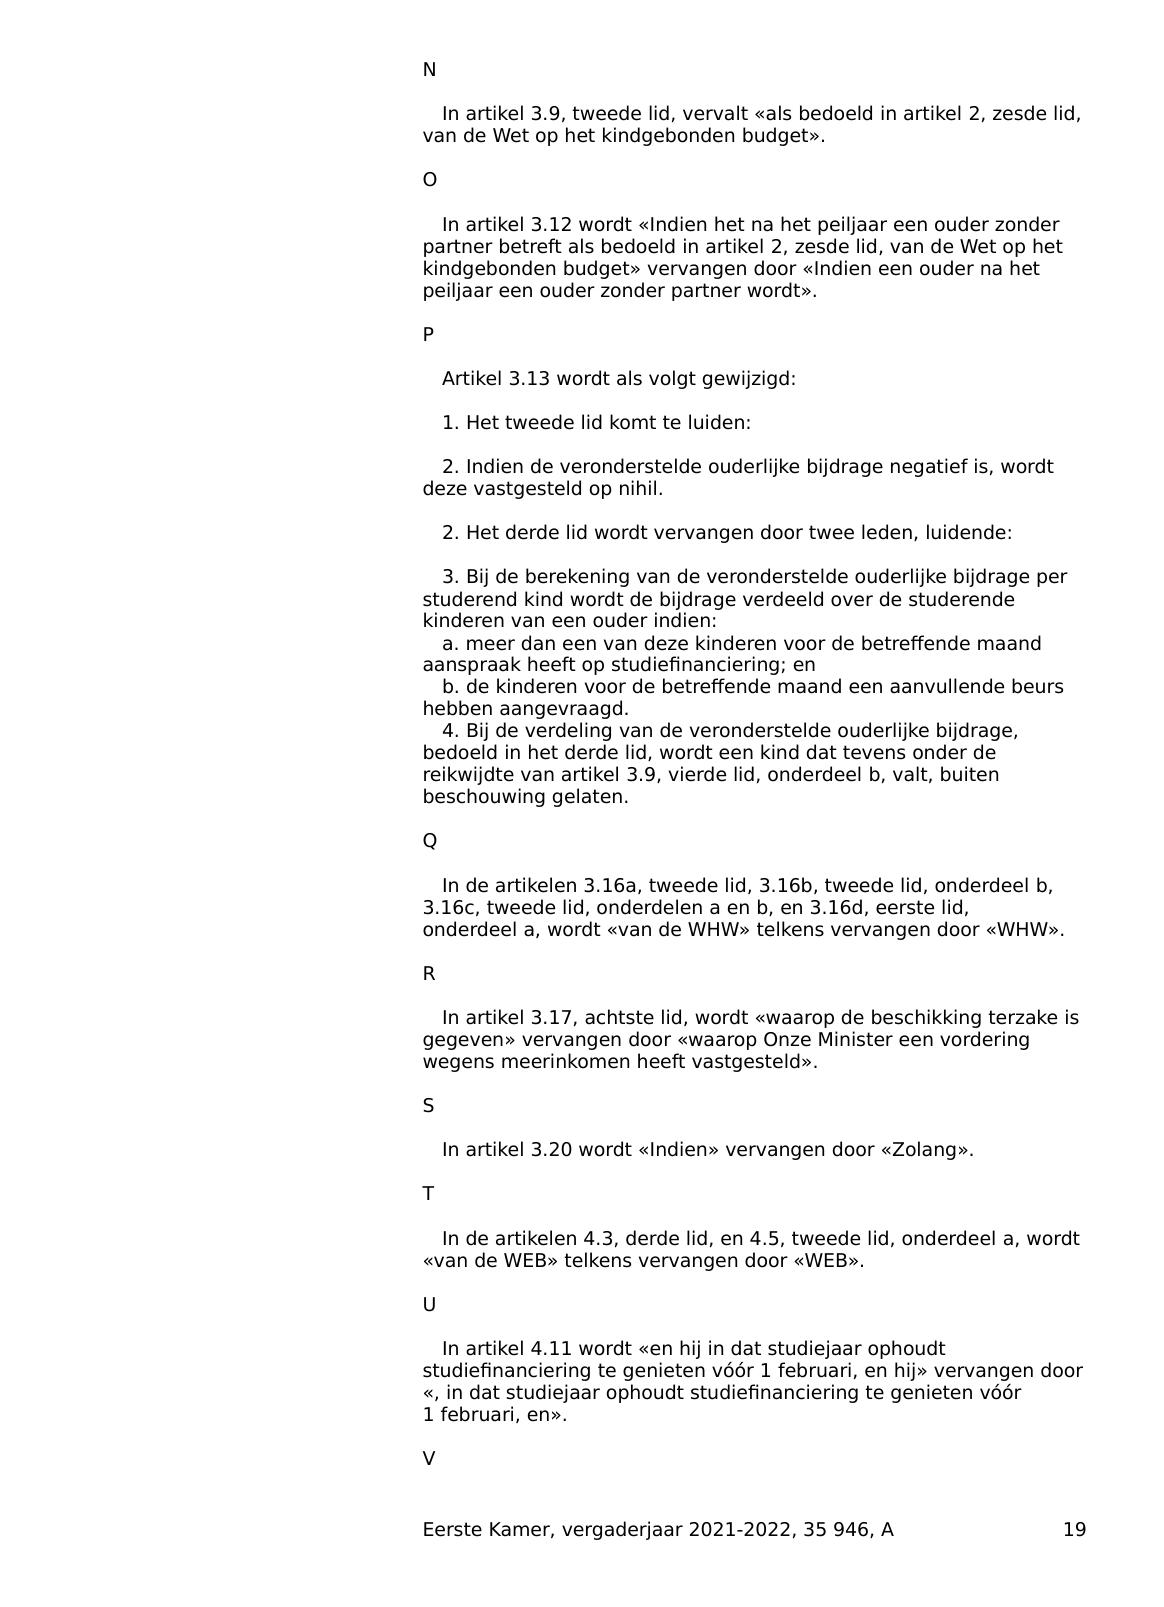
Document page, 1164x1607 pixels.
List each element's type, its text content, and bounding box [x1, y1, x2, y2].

text 2. Indien de veronderstelde ouderlijke bijdrage negatief is, wordt deze vastgesteld op nihil. [422, 456, 1087, 500]
text a. meer dan een van deze kinderen voor de betreffende maand aanspraak heeft op studiefinanciering; en [422, 632, 1087, 676]
text In artikel 3.20 wordt «Indien» vervangen door «Zolang». [422, 1139, 1087, 1161]
text In artikel 4.11 wordt «en hij in dat studiejaar ophoudt studiefinanciering te genieten vóór 1 februari, en hij» vervangen door «, in dat studiejaar ophoudt studiefinanciering te genieten vóór 1 februari, en». [422, 1338, 1087, 1426]
text 3. Bij de berekening van de veronderstelde ouderlijke bijdrage per studerend kind wordt de bijdrage verdeeld over de studerende kinderen van een ouder indien: [422, 566, 1087, 632]
text 4. Bij de verdeling van de veronderstelde ouderlijke bijdrage, bedoeld in het derde lid, wordt een kind dat tevens onder de reikwijdte van artikel 3.9, vierde lid, onderdeel b, valt, buiten beschouwing gelaten. [422, 720, 1087, 808]
text U [422, 1294, 1087, 1316]
text 1. Het tweede lid komt te luiden: [422, 412, 1087, 434]
text In artikel 3.17, achtste lid, wordt «waarop de beschikking terzake is gegeven» vervangen door «waarop Onze Minister een vordering wegens meerinkomen heeft vastgesteld». [422, 1007, 1087, 1073]
text N [422, 59, 1087, 81]
text V [422, 1448, 1087, 1470]
text O [422, 169, 1087, 191]
text Q [422, 830, 1087, 852]
text Artikel 3.13 wordt als volgt gewijzigd: [422, 368, 1087, 390]
text In artikel 3.12 wordt «Indien het na het peiljaar een ouder zonder partner betreft als bedoeld in artikel 2, zesde lid, van de Wet op het kindgebonden budget» vervangen door «Indien een ouder na het peiljaar een ouder zonder partner wordt». [422, 213, 1087, 301]
text 2. Het derde lid wordt vervangen door twee leden, luidende: [422, 522, 1087, 544]
text b. de kinderen voor de betreffende maand een aanvullende beurs hebben aangevraagd. [422, 676, 1087, 720]
text In de artikelen 4.3, derde lid, en 4.5, tweede lid, onderdeel a, wordt «van de WEB» telkens vervangen door «WEB». [422, 1227, 1087, 1271]
text S [422, 1095, 1087, 1117]
text R [422, 963, 1087, 985]
text P [422, 324, 1087, 346]
text In artikel 3.9, tweede lid, vervalt «als bedoeld in artikel 2, zesde lid, van de Wet op het kindgebonden budget». [422, 103, 1087, 147]
text In de artikelen 3.16a, tweede lid, 3.16b, tweede lid, onderdeel b, 3.16c, tweede lid, onderdelen a en b, en 3.16d, eerste lid, onderdeel a, wordt «van de WHW» telkens vervangen door «WHW». [422, 874, 1087, 941]
text T [422, 1183, 1087, 1205]
